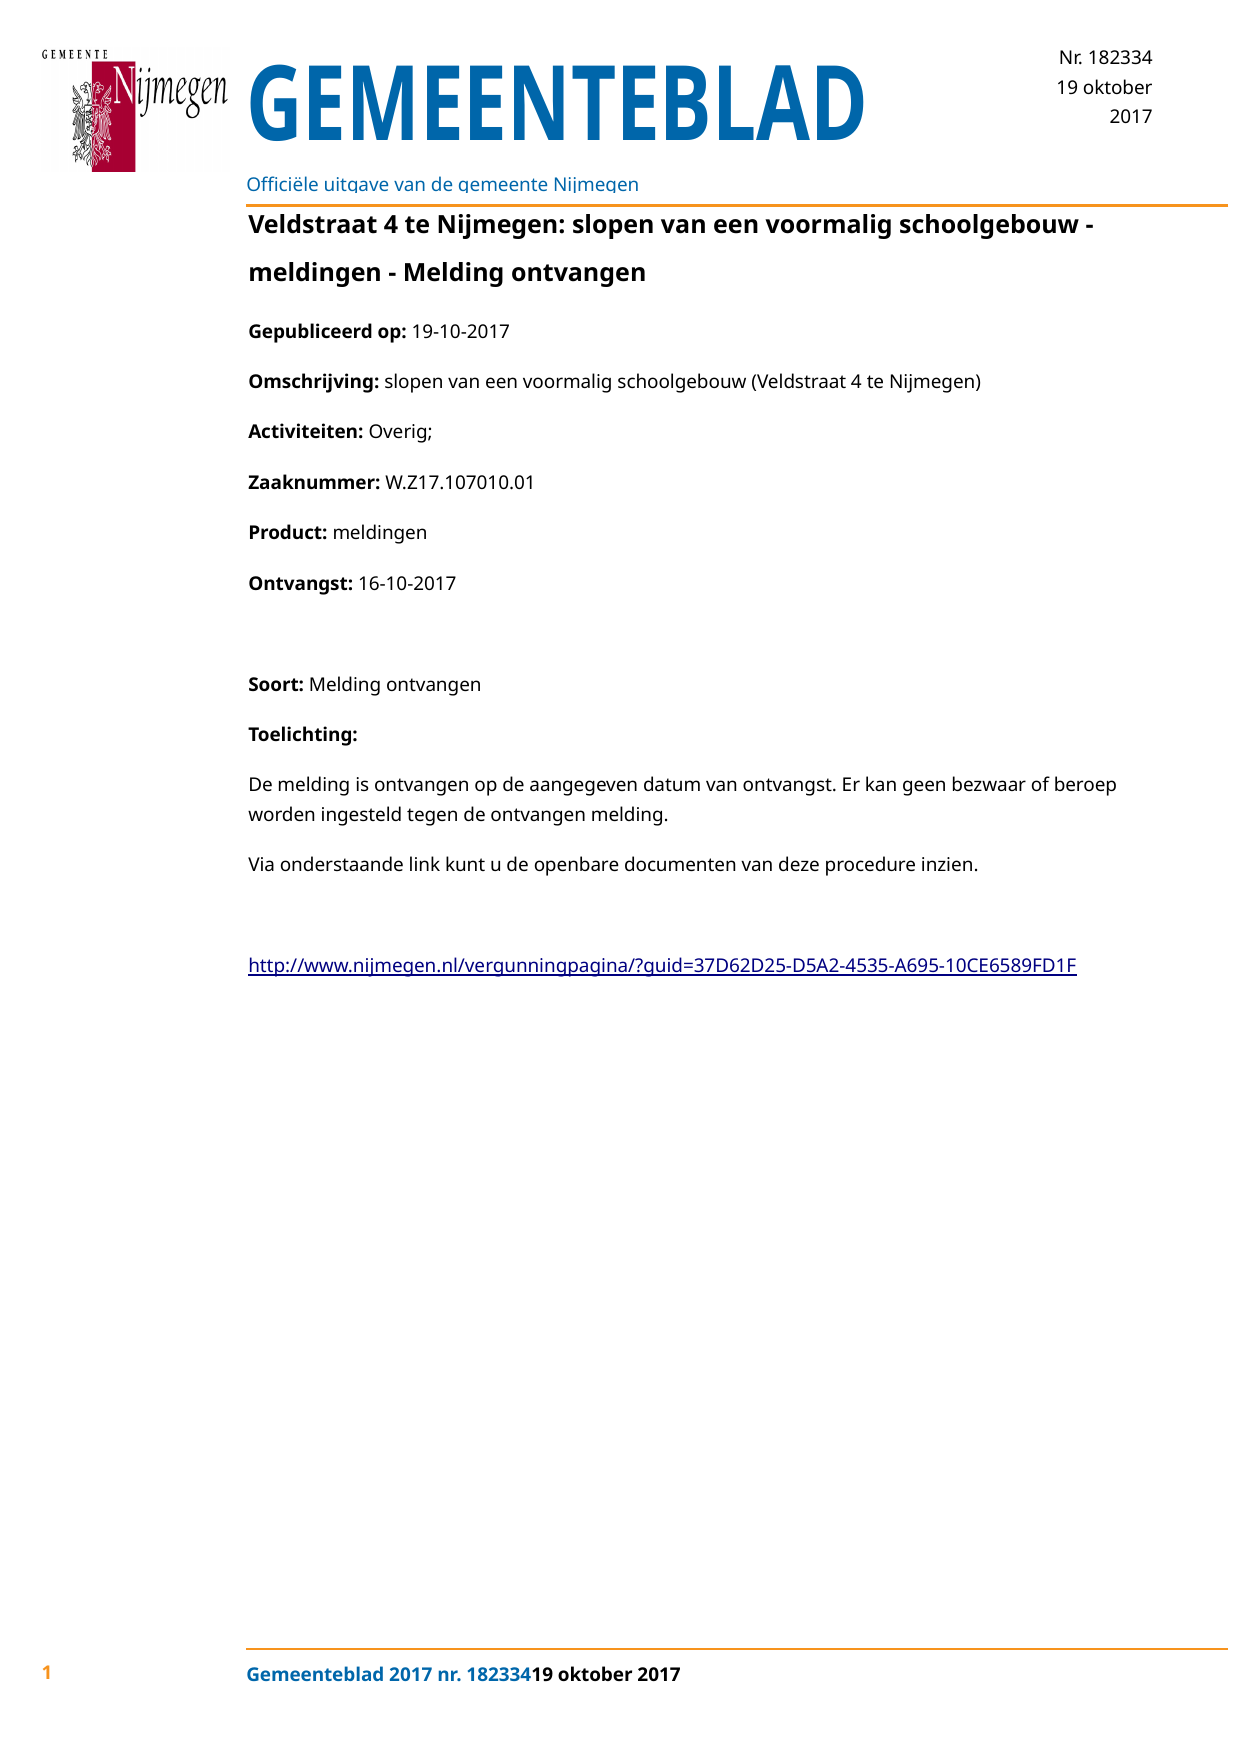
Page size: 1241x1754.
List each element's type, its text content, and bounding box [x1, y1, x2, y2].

text Zaaknummer: W.Z17.107010.01 [248, 469, 1152, 495]
text Soort: Melding ontvangen [248, 671, 1152, 697]
text Toelichting: [248, 721, 1152, 747]
text De melding is ontvangen op de aangegeven datum van ontvangst. Er kan geen bezwaar of beroep worden ingesteld tegen de ontvangen melding. [248, 772, 1152, 827]
text Omschrijving: slopen van een voormalig schoolgebouw (Veldstraat 4 te Nijmegen) [248, 368, 1152, 394]
text http://www.nijmegen.nl/vergunningpagina/?guid=37D62D25-D5A2-4535-A695-10CE6589FD1F [248, 952, 1152, 978]
text Veldstraat 4 te Nijmegen: slopen van een voormalig schoolgebouw - meldingen - Melding ontvangen [248, 207, 1152, 288]
text Activiteiten: Overig; [248, 419, 1152, 444]
text Product: meldingen [248, 519, 1152, 545]
text Ontvangst: 16-10-2017 [248, 570, 1152, 596]
text Gepubliceerd op: 19-10-2017 [248, 318, 1152, 344]
picture [41, 47, 231, 172]
text Via onderstaande link kunt u de openbare documenten van deze procedure inzien. [248, 852, 1152, 877]
